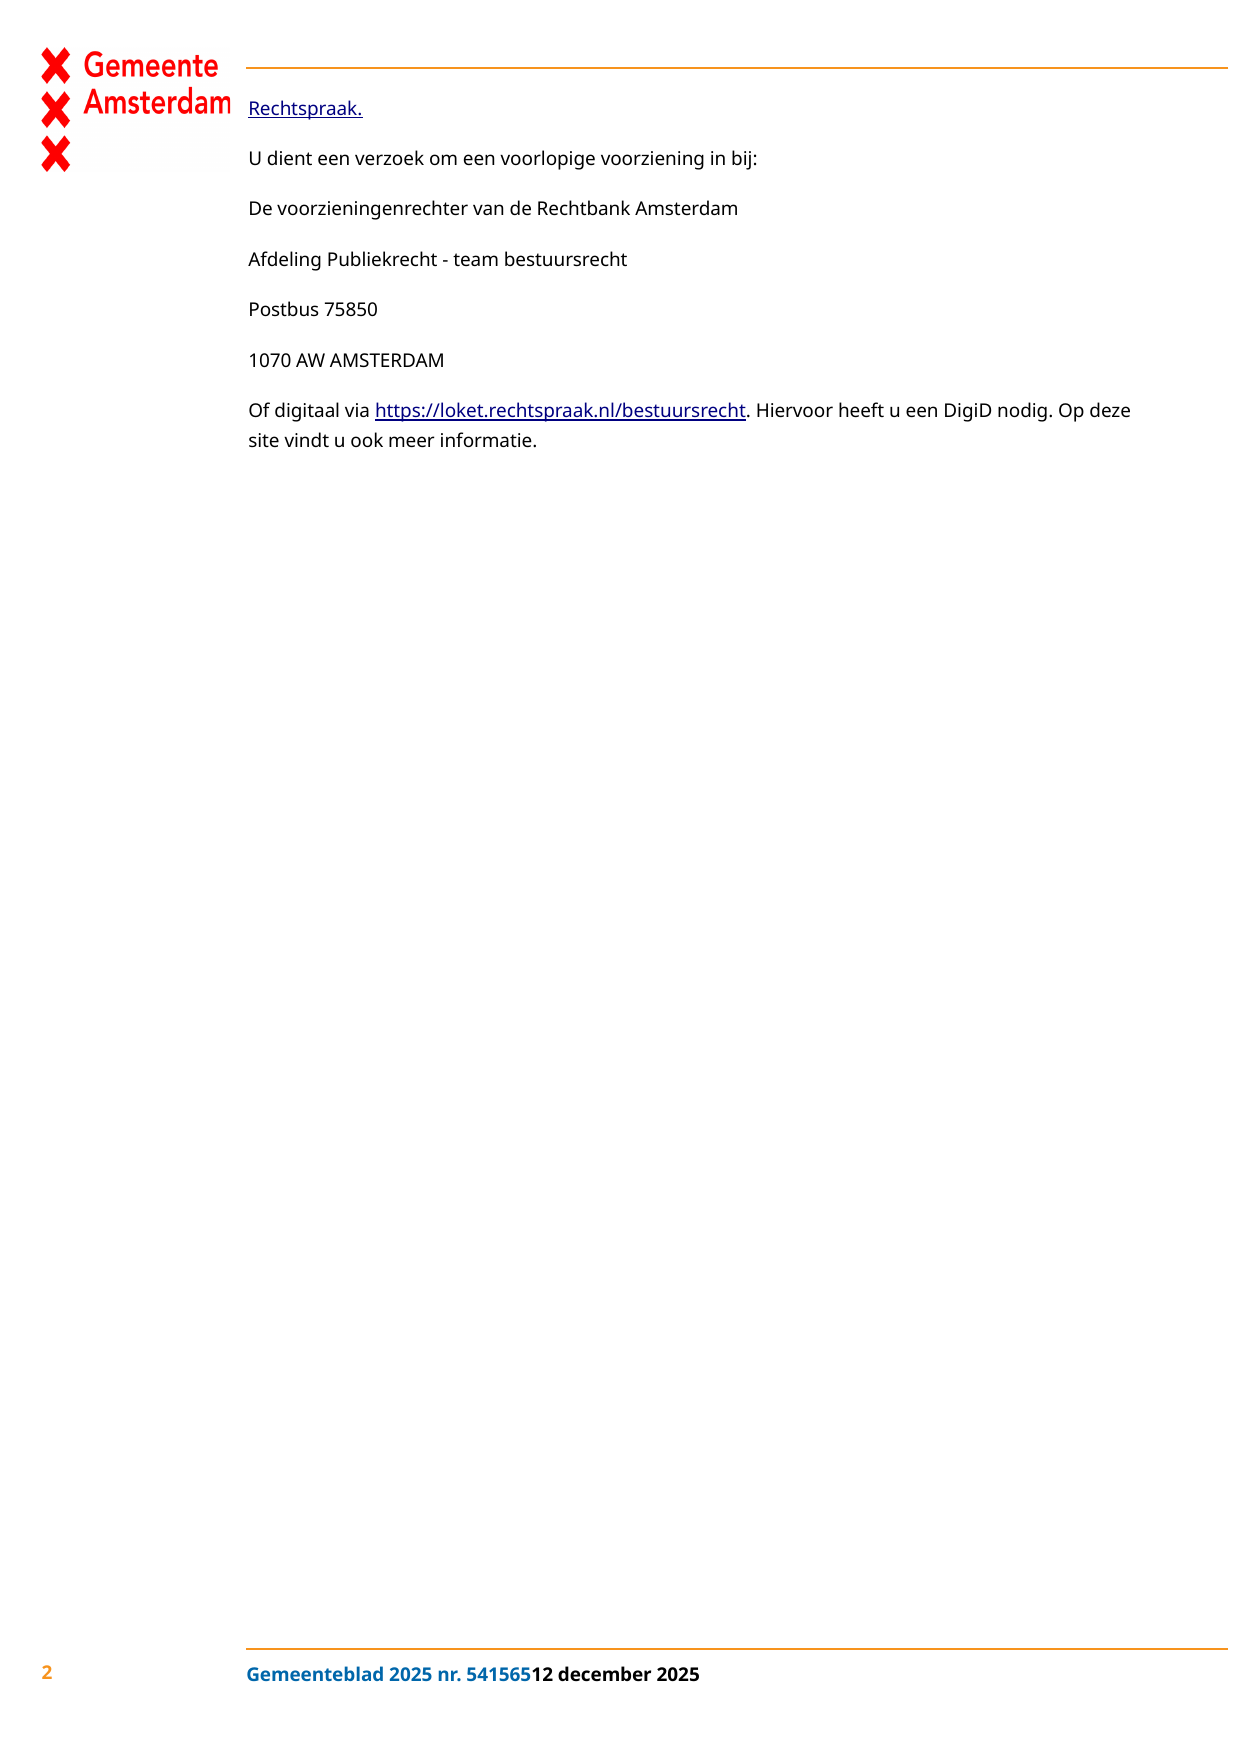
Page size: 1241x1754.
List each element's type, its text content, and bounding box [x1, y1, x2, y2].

picture [41, 47, 231, 172]
text U dient een verzoek om een voorlopige voorziening in bij: [248, 145, 1152, 171]
text Afdeling Publiekrecht - team bestuursrecht [248, 246, 1152, 272]
text De voorzieningenrechter van de Rechtbank Amsterdam [248, 196, 1152, 221]
text Of digitaal via https://loket.rechtspraak.nl/bestuursrecht. Hiervoor heeft u een DigiD nodig. Op deze site vindt u ook meer informatie. [248, 397, 1152, 453]
text Rechtspraak. [248, 95, 1152, 121]
text Postbus 75850 [248, 296, 1152, 322]
text 1070 AW AMSTERDAM [248, 347, 1152, 373]
